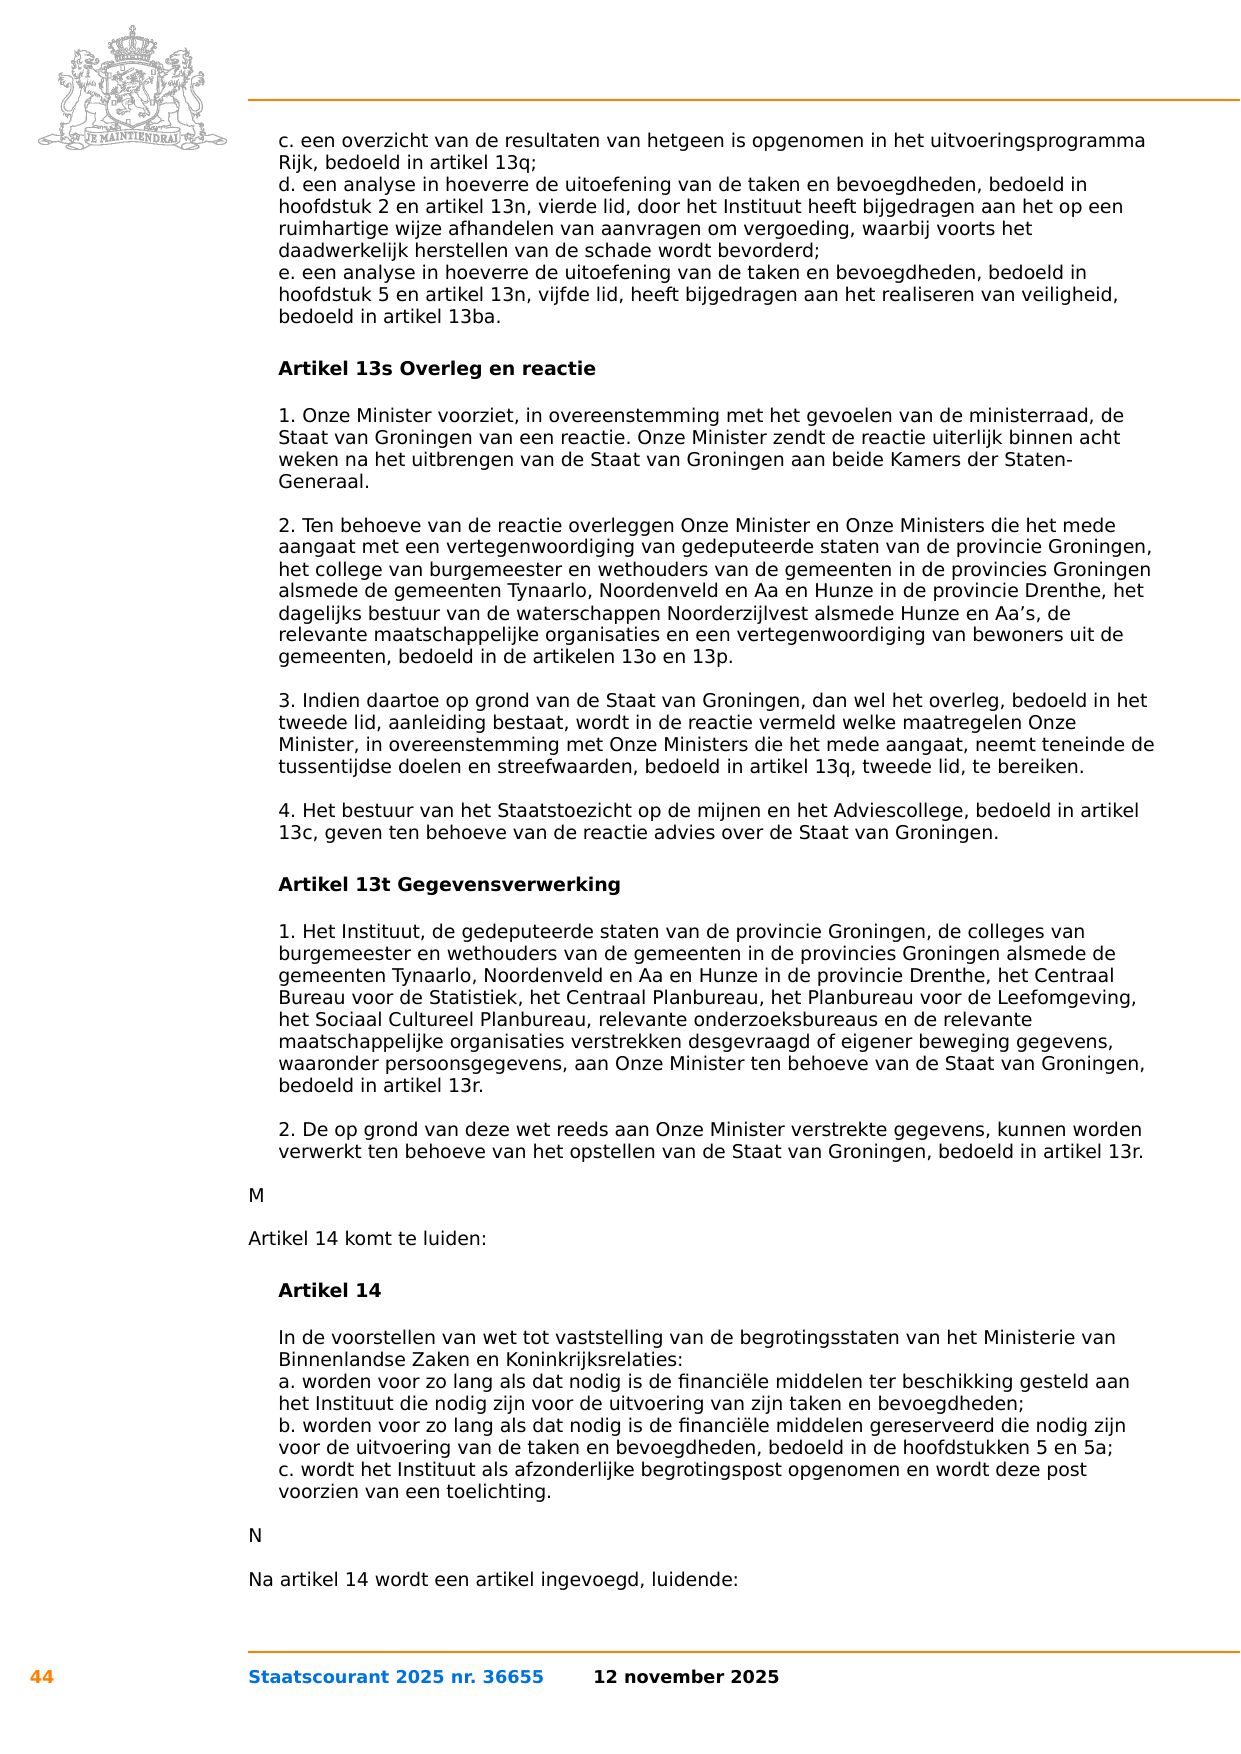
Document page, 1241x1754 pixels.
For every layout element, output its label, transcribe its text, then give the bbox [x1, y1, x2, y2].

text b. worden voor zo lang als dat nodig is de financiële middelen gereserveerd die nodig zijn voor de uitvoering van de taken en bevoegdheden, bedoeld in de hoofdstukken 5 en 5a; [278, 1415, 1163, 1459]
text c. een overzicht van de resultaten van hetgeen is opgenomen in het uitvoeringsprogramma Rijk, bedoeld in artikel 13q; [278, 130, 1163, 174]
subtitle Artikel 14 [278, 1280, 1163, 1302]
text 2. Ten behoeve van de reactie overleggen Onze Minister en Onze Ministers die het mede aangaat met een vertegenwoordiging van gedeputeerde staten van de provincie Groningen, het college van burgemeester en wethouders van de gemeenten in de provincies Groningen alsmede de gemeenten Tynaarlo, Noordenveld en Aa en Hunze in de provincie Drenthe, het dagelijks bestuur van de waterschappen Noorderzijlvest alsmede Hunze en Aa’s, de relevante maatschappelijke organisaties en een vertegenwoordiging van bewoners uit de gemeenten, bedoeld in de artikelen 13o en 13p. [278, 514, 1163, 668]
text In de voorstellen van wet tot vaststelling van de begrotingsstaten van het Ministerie van Binnenlandse Zaken en Koninkrijksrelaties: [278, 1327, 1163, 1371]
text M [248, 1184, 1163, 1206]
text 2. De op grond van deze wet reeds aan Onze Minister verstrekte gegevens, kunnen worden verwerkt ten behoeve van het opstellen van de Staat van Groningen, bedoeld in artikel 13r. [278, 1119, 1163, 1163]
text c. wordt het Instituut als afzonderlijke begrotingspost opgenomen en wordt deze post voorzien van een toelichting. [278, 1459, 1163, 1503]
text e. een analyse in hoeverre de uitoefening van de taken en bevoegdheden, bedoeld in hoofdstuk 5 en artikel 13n, vijfde lid, heeft bijgedragen aan het realiseren van veiligheid, bedoeld in artikel 13ba. [278, 262, 1163, 328]
text 1. Onze Minister voorziet, in overeenstemming met het gevoelen van de ministerraad, de Staat van Groningen van een reactie. Onze Minister zendt de reactie uiterlijk binnen acht weken na het uitbrengen van de Staat van Groningen aan beide Kamers der Staten-Generaal. [278, 405, 1163, 493]
text 3. Indien daartoe op grond van de Staat van Groningen, dan wel het overleg, bedoeld in het tweede lid, aanleiding bestaat, wordt in de reactie vermeld welke maatregelen Onze Minister, in overeenstemming met Onze Ministers die het mede aangaat, neemt teneinde de tussentijdse doelen en streefwaarden, bedoeld in artikel 13q, tweede lid, te bereiken. [278, 690, 1163, 778]
text Artikel 14 komt te luiden: [248, 1228, 1163, 1250]
picture [38, 25, 227, 150]
text N [248, 1525, 1163, 1547]
text 4. Het bestuur van het Staatstoezicht op de mijnen en het Adviescollege, bedoeld in artikel 13c, geven ten behoeve van de reactie advies over de Staat van Groningen. [278, 800, 1163, 844]
subtitle Artikel 13t Gegevensverwerking [278, 874, 1163, 896]
subtitle Artikel 13s Overleg en reactie [278, 358, 1163, 380]
text 1. Het Instituut, de gedeputeerde staten van de provincie Groningen, de colleges van burgemeester en wethouders van de gemeenten in de provincies Groningen alsmede de gemeenten Tynaarlo, Noordenveld en Aa en Hunze in de provincie Drenthe, het Centraal Bureau voor de Statistiek, het Centraal Planbureau, het Planbureau voor de Leefomgeving, het Sociaal Cultureel Planbureau, relevante onderzoeksbureaus en de relevante maatschappelijke organisaties verstrekken desgevraagd of eigener beweging gegevens, waaronder persoonsgegevens, aan Onze Minister ten behoeve van de Staat van Groningen, bedoeld in artikel 13r. [278, 921, 1163, 1097]
text Na artikel 14 wordt een artikel ingevoegd, luidende: [248, 1569, 1163, 1591]
text d. een analyse in hoeverre de uitoefening van de taken en bevoegdheden, bedoeld in hoofdstuk 2 en artikel 13n, vierde lid, door het Instituut heeft bijgedragen aan het op een ruimhartige wijze afhandelen van aanvragen om vergoeding, waarbij voorts het daadwerkelijk herstellen van de schade wordt bevorderd; [278, 174, 1163, 262]
text a. worden voor zo lang als dat nodig is de financiële middelen ter beschikking gesteld aan het Instituut die nodig zijn voor de uitvoering van zijn taken en bevoegdheden; [278, 1371, 1163, 1415]
